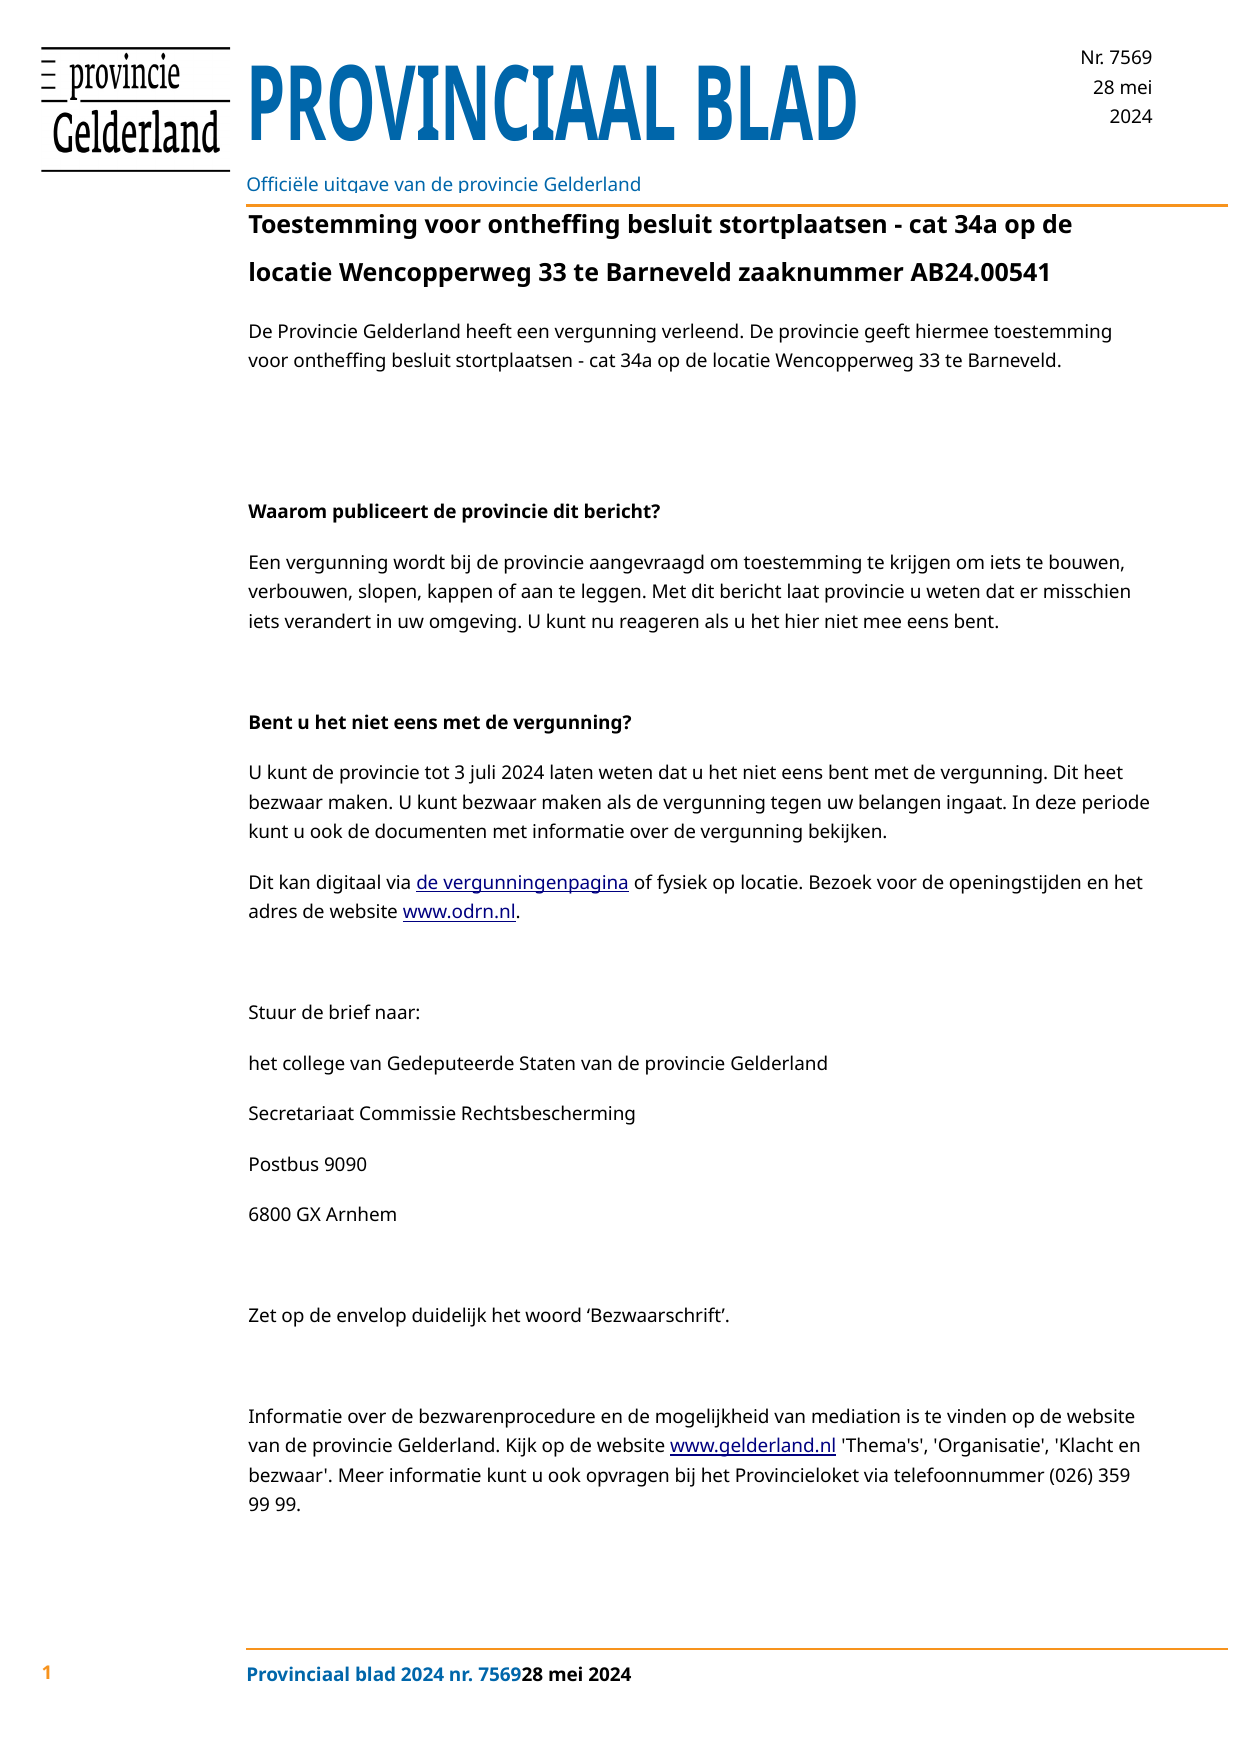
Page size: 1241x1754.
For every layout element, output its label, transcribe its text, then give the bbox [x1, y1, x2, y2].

text Secretariaat Commissie Rechtsbescherming [248, 1100, 1152, 1126]
text De Provincie Gelderland heeft een vergunning verleend. De provincie geeft hiermee toestemming voor ontheffing besluit stortplaatsen - cat 34a op de locatie Wencopperweg 33 te Barneveld. [248, 318, 1152, 373]
picture [41, 47, 231, 172]
text 6800 GX Arnhem [248, 1201, 1152, 1227]
text U kunt de provincie tot 3 juli 2024 laten weten dat u het niet eens bent met de vergunning. Dit heet bezwaar maken. U kunt bezwaar maken als de vergunning tegen uw belangen ingaat. In deze periode kunt u ook de documenten met informatie over de vergunning bekijken. [248, 759, 1152, 844]
text Stuur de brief naar: [248, 999, 1152, 1025]
text Waarom publiceert de provincie dit bericht? [248, 499, 1152, 524]
text Zet op de envelop duidelijk het woord ‘Bezwaarschrift’. [248, 1302, 1152, 1328]
text Postbus 9090 [248, 1151, 1152, 1177]
text Dit kan digitaal via de vergunningenpagina of fysiek op locatie. Bezoek voor de openingstijden en het adres de website www.odrn.nl. [248, 869, 1152, 924]
text Toestemming voor ontheffing besluit stortplaatsen - cat 34a op de locatie Wencopperweg 33 te Barneveld zaaknummer AB24.00541 [248, 207, 1152, 288]
text Bent u het niet eens met de vergunning? [248, 709, 1152, 735]
text Een vergunning wordt bij de provincie aangevraagd om toestemming te krijgen om iets te bouwen, verbouwen, slopen, kappen of aan te leggen. Met dit bericht laat provincie u weten dat er misschien iets verandert in uw omgeving. U kunt nu reageren als u het hier niet mee eens bent. [248, 549, 1152, 634]
text het college van Gedeputeerde Staten van de provincie Gelderland [248, 1050, 1152, 1076]
text Informatie over de bezwarenprocedure en de mogelijkheid van mediation is te vinden op de website van de provincie Gelderland. Kijk op de website www.gelderland.nl 'Thema's', 'Organisatie', 'Klacht en bezwaar'. Meer informatie kunt u ook opvragen bij het Provincieloket via telefoonnummer (026) 359 99 99. [248, 1403, 1152, 1517]
